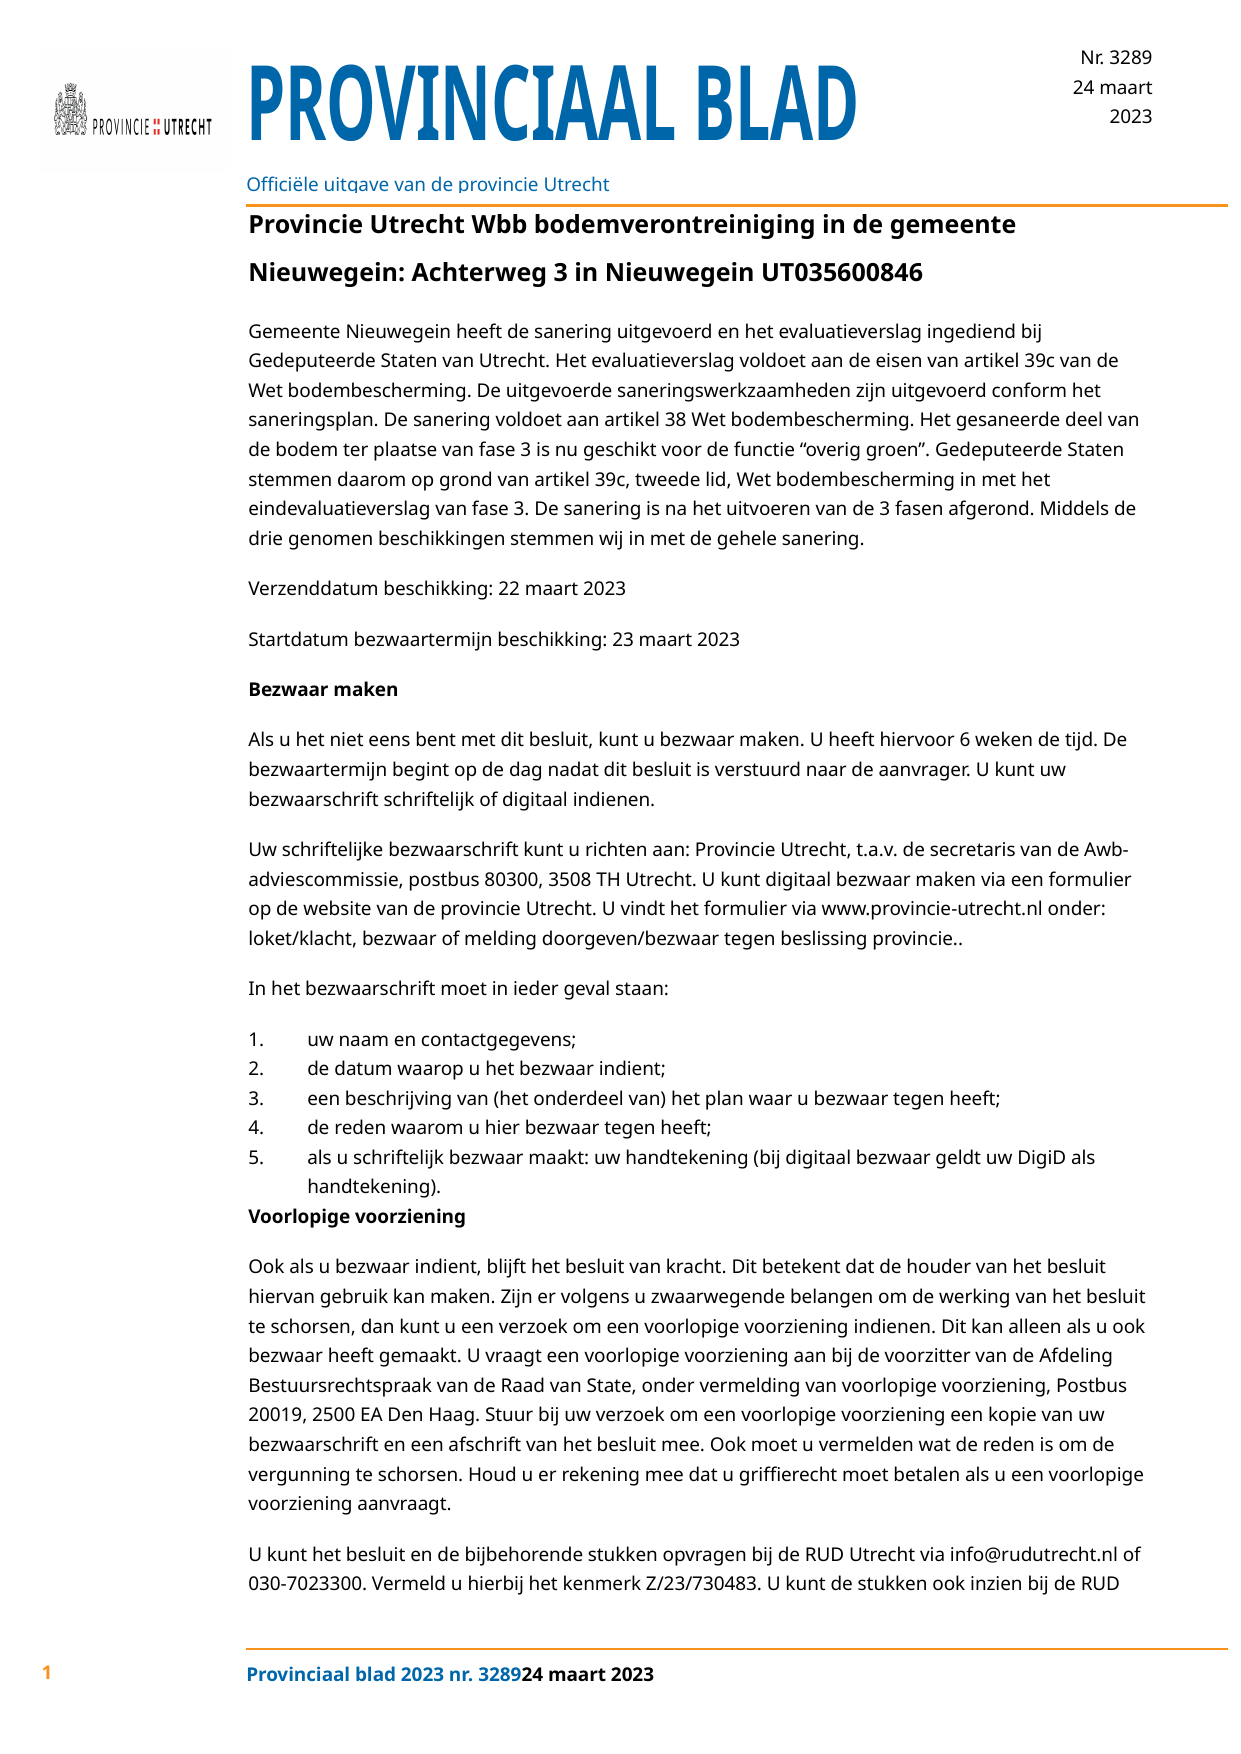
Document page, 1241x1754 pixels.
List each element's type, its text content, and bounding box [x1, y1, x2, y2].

text Als u het niet eens bent met dit besluit, kunt u bezwaar maken. U heeft hiervoor 6 weken de tijd. De bezwaartermijn begint op de dag nadat dit besluit is verstuurd naar de aanvrager. U kunt uw bezwaarschrift schriftelijk of digitaal indienen. [248, 727, 1152, 812]
list als u schriftelijk bezwaar maakt: uw handtekening (bij digitaal bezwaar geldt uw DigiD als handtekening). [248, 1144, 1152, 1199]
list de datum waarop u het bezwaar indient; [248, 1055, 1152, 1081]
list een beschrijving van (het onderdeel van) het plan waar u bezwaar tegen heeft; [248, 1085, 1152, 1111]
list de reden waarom u hier bezwaar tegen heeft; [248, 1114, 1152, 1140]
text Uw schriftelijke bezwaarschrift kunt u richten aan: Provincie Utrecht, t.a.v. de secretaris van de Awb-adviescommissie, postbus 80300, 3508 TH Utrecht. U kunt digitaal bezwaar maken via een formulier op de website van de provincie Utrecht. U vindt het formulier via www.provincie-utrecht.nl onder: loket/klacht, bezwaar of melding doorgeven/bezwaar tegen beslissing provincie.. [248, 836, 1152, 951]
text Startdatum bezwaartermijn beschikking: 23 maart 2023 [248, 626, 1152, 652]
text In het bezwaarschrift moet in ieder geval staan: [248, 975, 1152, 1001]
text Verzenddatum beschikking: 22 maart 2023 [248, 575, 1152, 601]
text U kunt het besluit en de bijbehorende stukken opvragen bij de RUD Utrecht via info@rudutrecht.nl of 030-7023300. Vermeld u hierbij het kenmerk Z/23/730483. U kunt de stukken ook inzien bij de RUD [248, 1541, 1152, 1596]
text Provincie Utrecht Wbb bodemverontreiniging in de gemeente Nieuwegein: Achterweg 3 in Nieuwegein UT035600846 [248, 207, 1152, 288]
text Bezwaar maken [248, 676, 1152, 702]
picture [41, 47, 231, 172]
text Ook als u bezwaar indient, blijft het besluit van kracht. Dit betekent dat de houder van het besluit hiervan gebruik kan maken. Zijn er volgens u zwaarwegende belangen om de werking van het besluit te schorsen, dan kunt u een verzoek om een voorlopige voorziening indienen. Dit kan alleen als u ook bezwaar heeft gemaakt. U vraagt een voorlopige voorziening aan bij de voorzitter van de Afdeling Bestuursrechtspraak van de Raad van State, onder vermelding van voorlopige voorziening, Postbus 20019, 2500 EA Den Haag. Stuur bij uw verzoek om een voorlopige voorziening een kopie van uw bezwaarschrift en een afschrift van het besluit mee. Ook moet u vermelden wat de reden is om de vergunning te schorsen. Houd u er rekening mee dat u griffierecht moet betalen als u een voorlopige voorziening aanvraagt. [248, 1254, 1152, 1516]
text Voorlopige voorziening [248, 1203, 1152, 1229]
text Gemeente Nieuwegein heeft de sanering uitgevoerd en het evaluatieverslag ingediend bij Gedeputeerde Staten van Utrecht. Het evaluatieverslag voldoet aan de eisen van artikel 39c van de Wet bodembescherming. De uitgevoerde saneringswerkzaamheden zijn uitgevoerd conform het saneringsplan. De sanering voldoet aan artikel 38 Wet bodembescherming. Het gesaneerde deel van de bodem ter plaatse van fase 3 is nu geschikt voor de functie “overig groen”. Gedeputeerde Staten stemmen daarom op grond van artikel 39c, tweede lid, Wet bodembescherming in met het eindevaluatieverslag van fase 3. De sanering is na het uitvoeren van de 3 fasen afgerond. Middels de drie genomen beschikkingen stemmen wij in met de gehele sanering. [248, 318, 1152, 551]
list uw naam en contactgegevens; [248, 1026, 1152, 1052]
